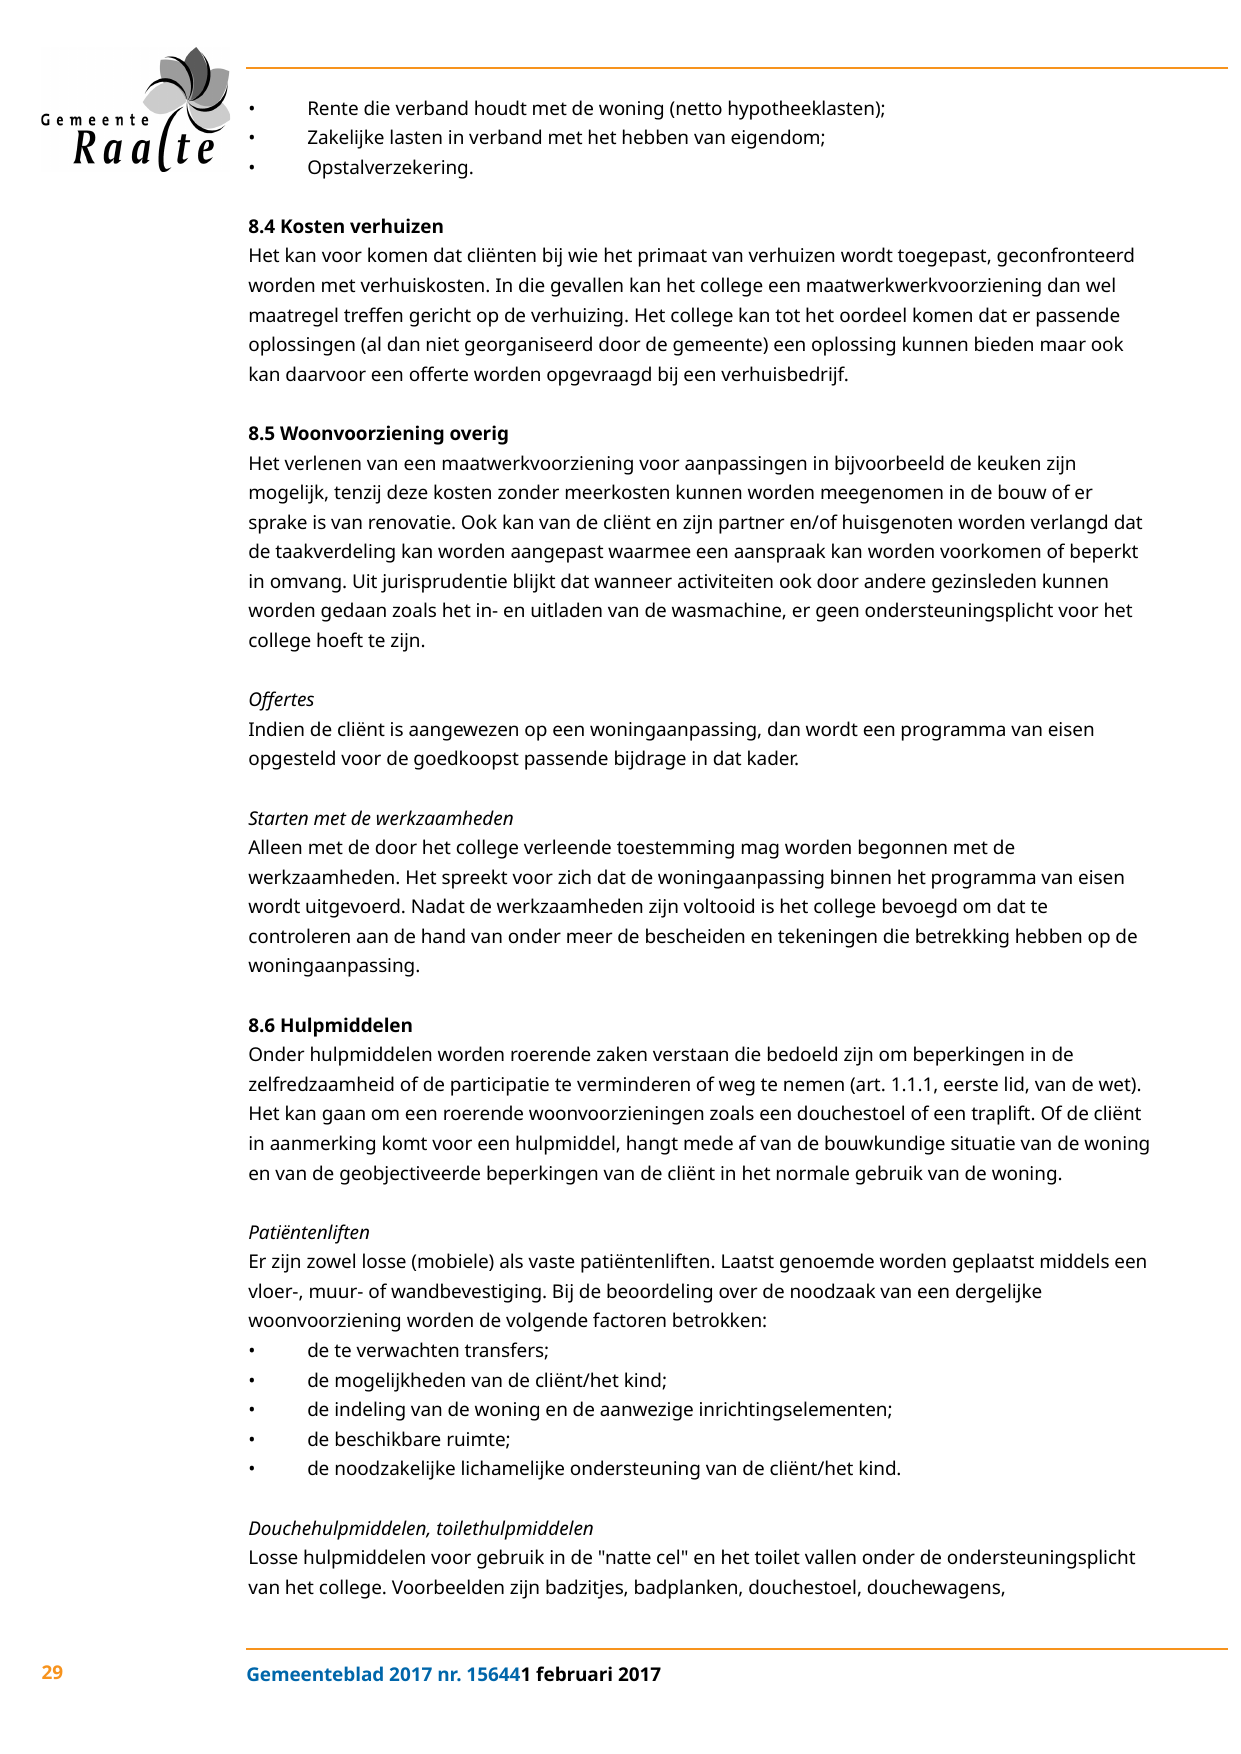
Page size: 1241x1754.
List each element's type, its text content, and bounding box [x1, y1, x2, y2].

list Rente die verband houdt met de woning (netto hypotheeklasten); [248, 95, 1152, 121]
list de te verwachten transfers; [248, 1337, 1152, 1363]
text Het kan voor komen dat cliënten bij wie het primaat van verhuizen wordt toegepast, geconfronteerd worden met verhuiskosten. In die gevallen kan het college een maatwerkwerkvoorziening dan wel maatregel treffen gericht op de verhuizing. Het college kan tot het oordeel komen dat er passende oplossingen (al dan niet georganiseerd door de gemeente) een oplossing kunnen bieden maar ook kan daarvoor een offerte worden opgevraagd bij een verhuisbedrijf. [248, 243, 1152, 387]
text Douchehulpmiddelen, toilethulpmiddelen [248, 1515, 1152, 1541]
list Zakelijke lasten in verband met het hebben van eigendom; [248, 124, 1152, 150]
text 8.4 Kosten verhuizen [248, 213, 1152, 239]
text Patiëntenliften [248, 1219, 1152, 1245]
text 8.6 Hulpmiddelen [248, 1012, 1152, 1038]
text Starten met de werkzaamheden [248, 805, 1152, 831]
list de mogelijkheden van de cliënt/het kind; [248, 1367, 1152, 1393]
text Losse hulpmiddelen voor gebruik in de "natte cel" en het toilet vallen onder de ondersteuningsplicht van het college. Voorbeelden zijn badzitjes, badplanken, douchestoel, douchewagens, [248, 1544, 1152, 1600]
picture [41, 47, 231, 172]
text Het verlenen van een maatwerkvoorziening voor aanpassingen in bijvoorbeeld de keuken zijn mogelijk, tenzij deze kosten zonder meerkosten kunnen worden meegenomen in de bouw of er sprake is van renovatie. Ook kan van de cliënt en zijn partner en/of huisgenoten worden verlangd dat de taakverdeling kan worden aangepast waarmee een aanspraak kan worden voorkomen of beperkt in omvang. Uit jurisprudentie blijkt dat wanneer activiteiten ook door andere gezinsleden kunnen worden gedaan zoals het in- en uitladen van de wasmachine, er geen ondersteuningsplicht voor het college hoeft te zijn. [248, 450, 1152, 653]
list de beschikbare ruimte; [248, 1426, 1152, 1452]
text Alleen met de door het college verleende toestemming mag worden begonnen met de werkzaamheden. Het spreekt voor zich dat de woningaanpassing binnen het programma van eisen wordt uitgevoerd. Nadat de werkzaamheden zijn voltooid is het college bevoegd om dat te controleren aan de hand van onder meer de bescheiden en tekeningen die betrekking hebben op de woningaanpassing. [248, 834, 1152, 978]
list de noodzakelijke lichamelijke ondersteuning van de cliënt/het kind. [248, 1456, 1152, 1481]
text Onder hulpmiddelen worden roerende zaken verstaan die bedoeld zijn om beperkingen in de zelfredzaamheid of de participatie te verminderen of weg te nemen (art. 1.1.1, eerste lid, van de wet). Het kan gaan om een roerende woonvoorzieningen zoals een douchestoel of een traplift. Of de cliënt in aanmerking komt voor een hulpmiddel, hangt mede af van de bouwkundige situatie van de woning en van de geobjectiveerde beperkingen van de cliënt in het normale gebruik van de woning. [248, 1041, 1152, 1186]
text Indien de cliënt is aangewezen op een woningaanpassing, dan wordt een programma van eisen opgesteld voor de goedkoopst passende bijdrage in dat kader. [248, 716, 1152, 771]
text Er zijn zowel losse (mobiele) als vaste patiëntenliften. Laatst genoemde worden geplaatst middels een vloer-, muur- of wandbevestiging. Bij de beoordeling over de noodzaak van een dergelijke woonvoorziening worden de volgende factoren betrokken: [248, 1248, 1152, 1333]
text Offertes [248, 686, 1152, 712]
list Opstalverzekering. [248, 154, 1152, 180]
text 8.5 Woonvoorziening overig [248, 420, 1152, 446]
list de indeling van de woning en de aanwezige inrichtingselementen; [248, 1396, 1152, 1422]
